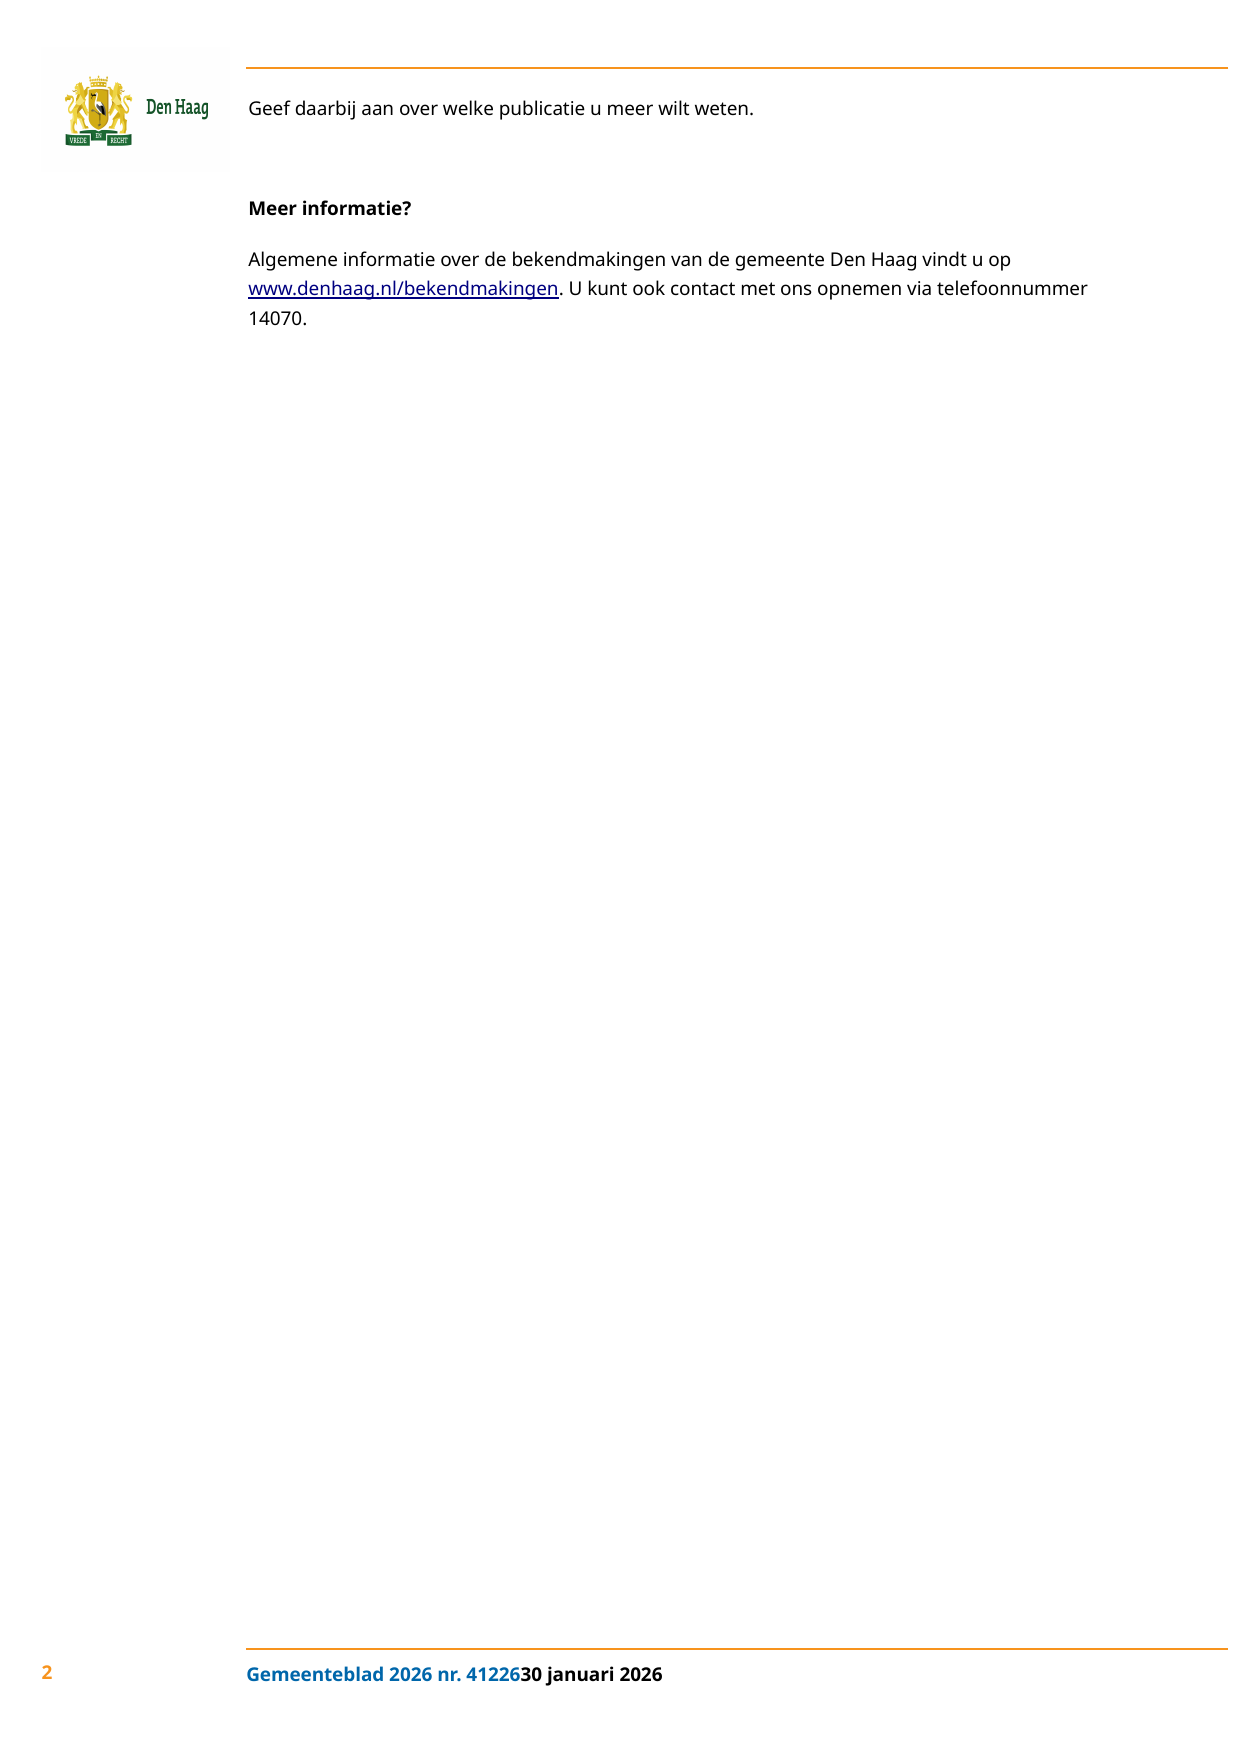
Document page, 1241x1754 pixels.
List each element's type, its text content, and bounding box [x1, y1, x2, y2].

text Geef daarbij aan over welke publicatie u meer wilt weten. [248, 95, 1152, 121]
picture [41, 47, 231, 172]
text Algemene informatie over de bekendmakingen van de gemeente Den Haag vindt u op www.denhaag.nl/bekendmakingen. U kunt ook contact met ons opnemen via telefoonnummer 14070. [248, 246, 1152, 331]
text Meer informatie? [248, 196, 1152, 221]
